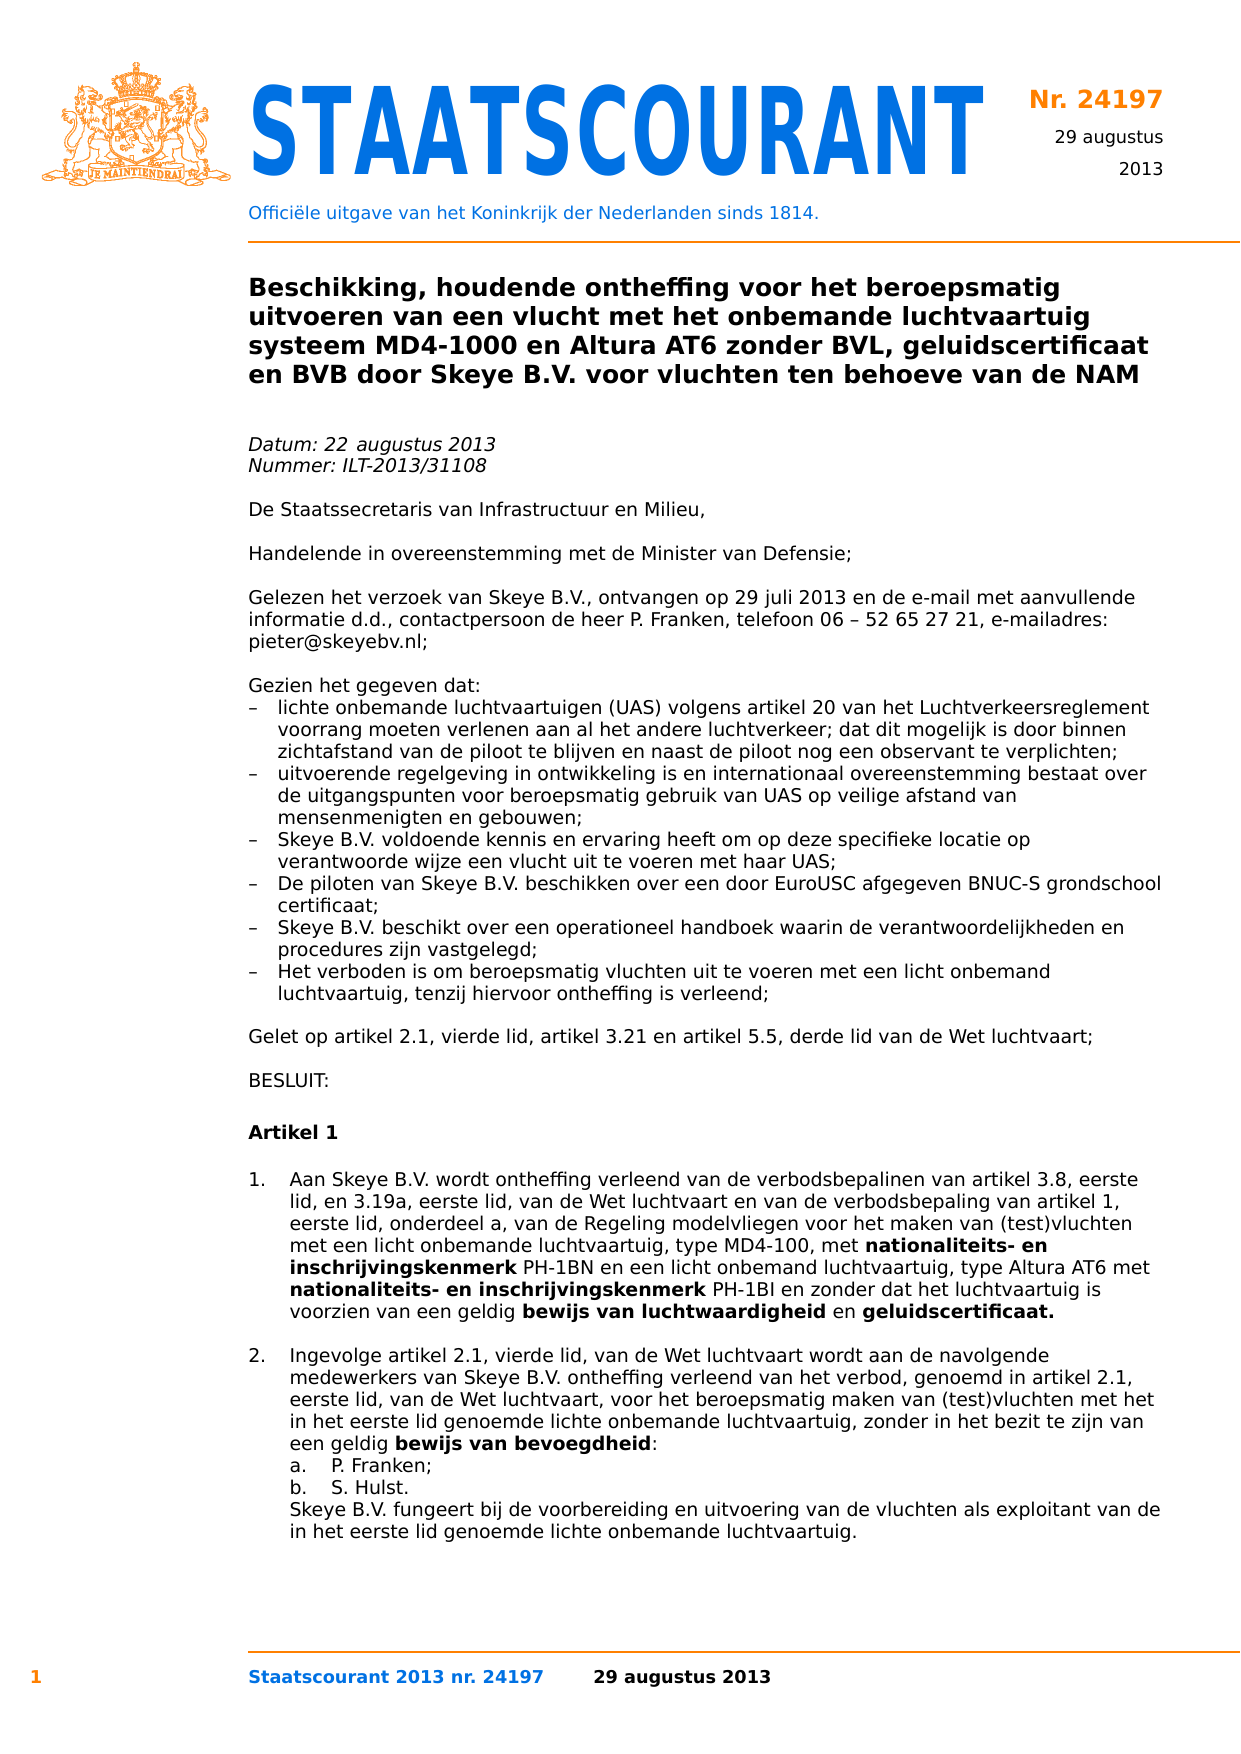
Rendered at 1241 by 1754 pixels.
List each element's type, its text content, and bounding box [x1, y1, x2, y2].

picture [41, 62, 231, 186]
text – uitvoerende regelgeving in ontwikkeling is en internationaal overeenstemming bestaat over de uitgangspunten voor beroepsmatig gebruik van UAS op veilige afstand van mensenmenigten en gebouwen; [248, 763, 1163, 829]
text Handelende in overeenstemming met de Minister van Defensie; [248, 543, 1163, 565]
text Skeye B.V. fungeert bij de voorbereiding en uitvoering van de vluchten als exploitant van de in het eerste lid genoemde lichte onbemande luchtvaartuig. [289, 1499, 1163, 1543]
text Gelezen het verzoek van Skeye B.V., ontvangen op 29 juli 2013 en de e-mail met aanvullende informatie d.d., contactpersoon de heer P. Franken, telefoon 06 – 52 65 27 21, e-mailadres: pieter@skeyebv.nl; [248, 587, 1163, 653]
text – Skeye B.V. beschikt over een operationeel handboek waarin de verantwoordelijkheden en procedures zijn vastgelegd; [248, 917, 1163, 961]
table_cell 2013 [998, 153, 1240, 203]
text b. S. Hulst. [289, 1477, 1163, 1499]
text – lichte onbemande luchtvaartuigen (UAS) volgens artikel 20 van het Luchtverkeersreglement voorrang moeten verlenen aan al het andere luchtverkeer; dat dit mogelijk is door binnen zichtafstand van de piloot te blijven en naast de piloot nog een observant te verplichten; [248, 697, 1163, 763]
table_header Nr. 24197 [998, 62, 1240, 121]
text Datum: 22 augustus 2013 [248, 433, 1163, 455]
text – Skeye B.V. voldoende kennis en ervaring heeft om op deze specifieke locatie op verantwoorde wijze een vlucht uit te voeren met haar UAS; [248, 829, 1163, 873]
subtitle Beschikking, houdende ontheffing voor het beroepsmatig uitvoeren van een vlucht met het onbemande luchtvaartuig systeem MD4-1000 en Altura AT6 zonder BVL, geluidscertificaat en BVB door Skeye B.V. voor vluchten ten behoeve van de NAM [248, 273, 1163, 390]
text De Staatssecretaris van Infrastructuur en Milieu, [248, 499, 1163, 521]
text Gezien het gegeven dat: [248, 675, 1163, 697]
table_cell 29 augustus [998, 121, 1240, 153]
text – De piloten van Skeye B.V. beschikken over een door EuroUSC afgegeven BNUC-S grondschool certificaat; [248, 873, 1163, 917]
subtitle Artikel 1 [248, 1122, 1163, 1144]
table_cell Officiële uitgave van het Koninkrijk der Nederlanden sinds 1814. [248, 203, 1240, 241]
table_header STAATSCOURANT [248, 62, 998, 203]
text Nummer: ILT-2013/31108 [248, 455, 1163, 477]
text 2. Ingevolge artikel 2.1, vierde lid, van de Wet luchtvaart wordt aan de navolgende medewerkers van Skeye B.V. ontheffing verleend van het verbod, genoemd in artikel 2.1, eerste lid, van de Wet luchtvaart, voor het beroepsmatig maken van (test)vluchten met het in het eerste lid genoemde lichte onbemande luchtvaartuig, zonder in het bezit te zijn van een geldig bewijs van bevoegdheid: [248, 1345, 1163, 1455]
text BESLUIT: [248, 1070, 1163, 1092]
text Gelet op artikel 2.1, vierde lid, artikel 3.21 en artikel 5.5, derde lid van de Wet luchtvaart; [248, 1026, 1163, 1048]
text a. P. Franken; [289, 1455, 1163, 1477]
text 1. Aan Skeye B.V. wordt ontheffing verleend van de verbodsbepalinen van artikel 3.8, eerste lid, en 3.19a, eerste lid, van de Wet luchtvaart en van de verbodsbepaling van artikel 1, eerste lid, onderdeel a, van de Regeling modelvliegen voor het maken van (test)vluchten met een licht onbemande luchtvaartuig, type MD4-100, met nationaliteits- en inschrijvingskenmerk PH-1BN en een licht onbemand luchtvaartuig, type Altura AT6 met nationaliteits- en inschrijvingskenmerk PH-1BI en zonder dat het luchtvaartuig is voorzien van een geldig bewijs van luchtwaardigheid en geluidscertificaat. [248, 1169, 1163, 1323]
text – Het verboden is om beroepsmatig vluchten uit te voeren met een licht onbemand luchtvaartuig, tenzij hiervoor ontheffing is verleend; [248, 961, 1163, 1004]
table_header [25, 62, 248, 241]
